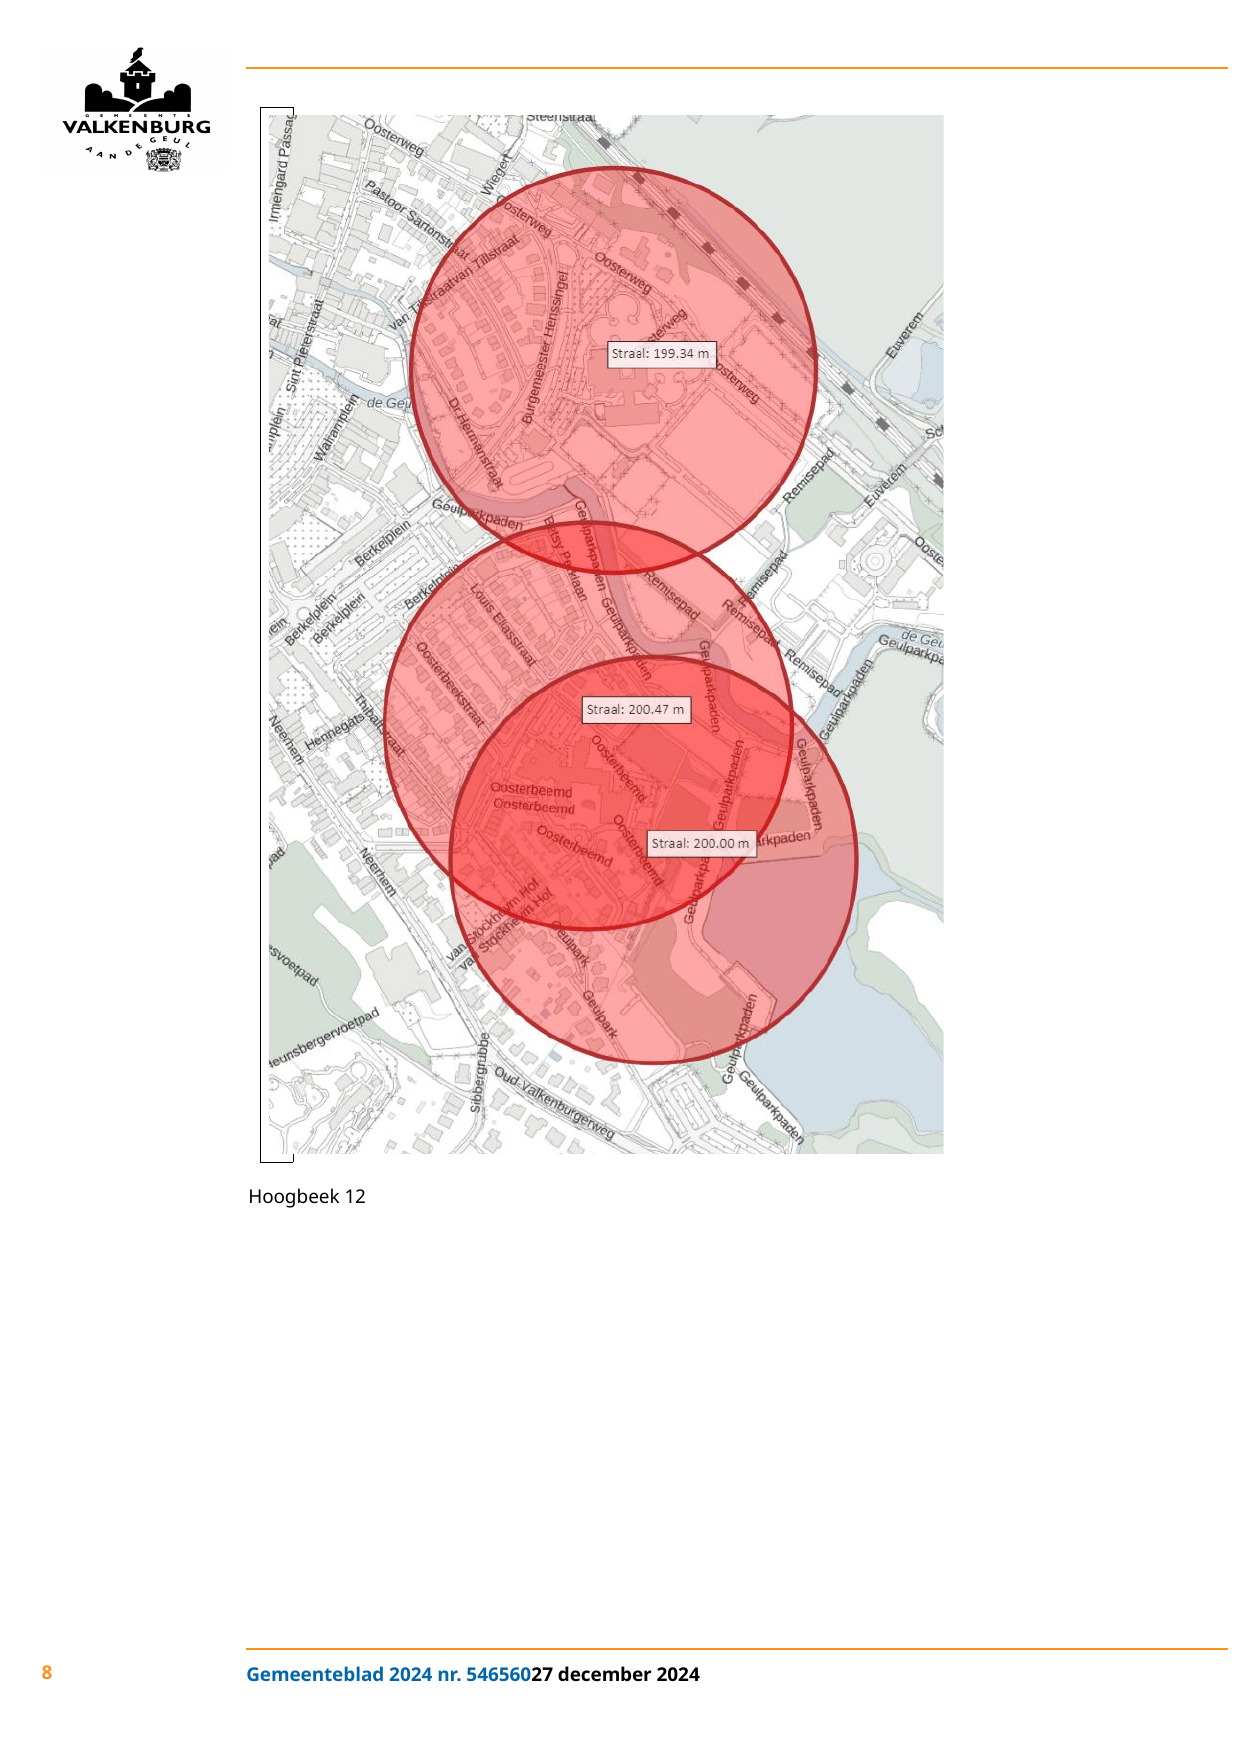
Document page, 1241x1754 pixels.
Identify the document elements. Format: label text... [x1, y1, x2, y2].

text Hoogbeek 12 [248, 1183, 1152, 1209]
picture [41, 47, 231, 172]
picture [268, 115, 944, 1154]
